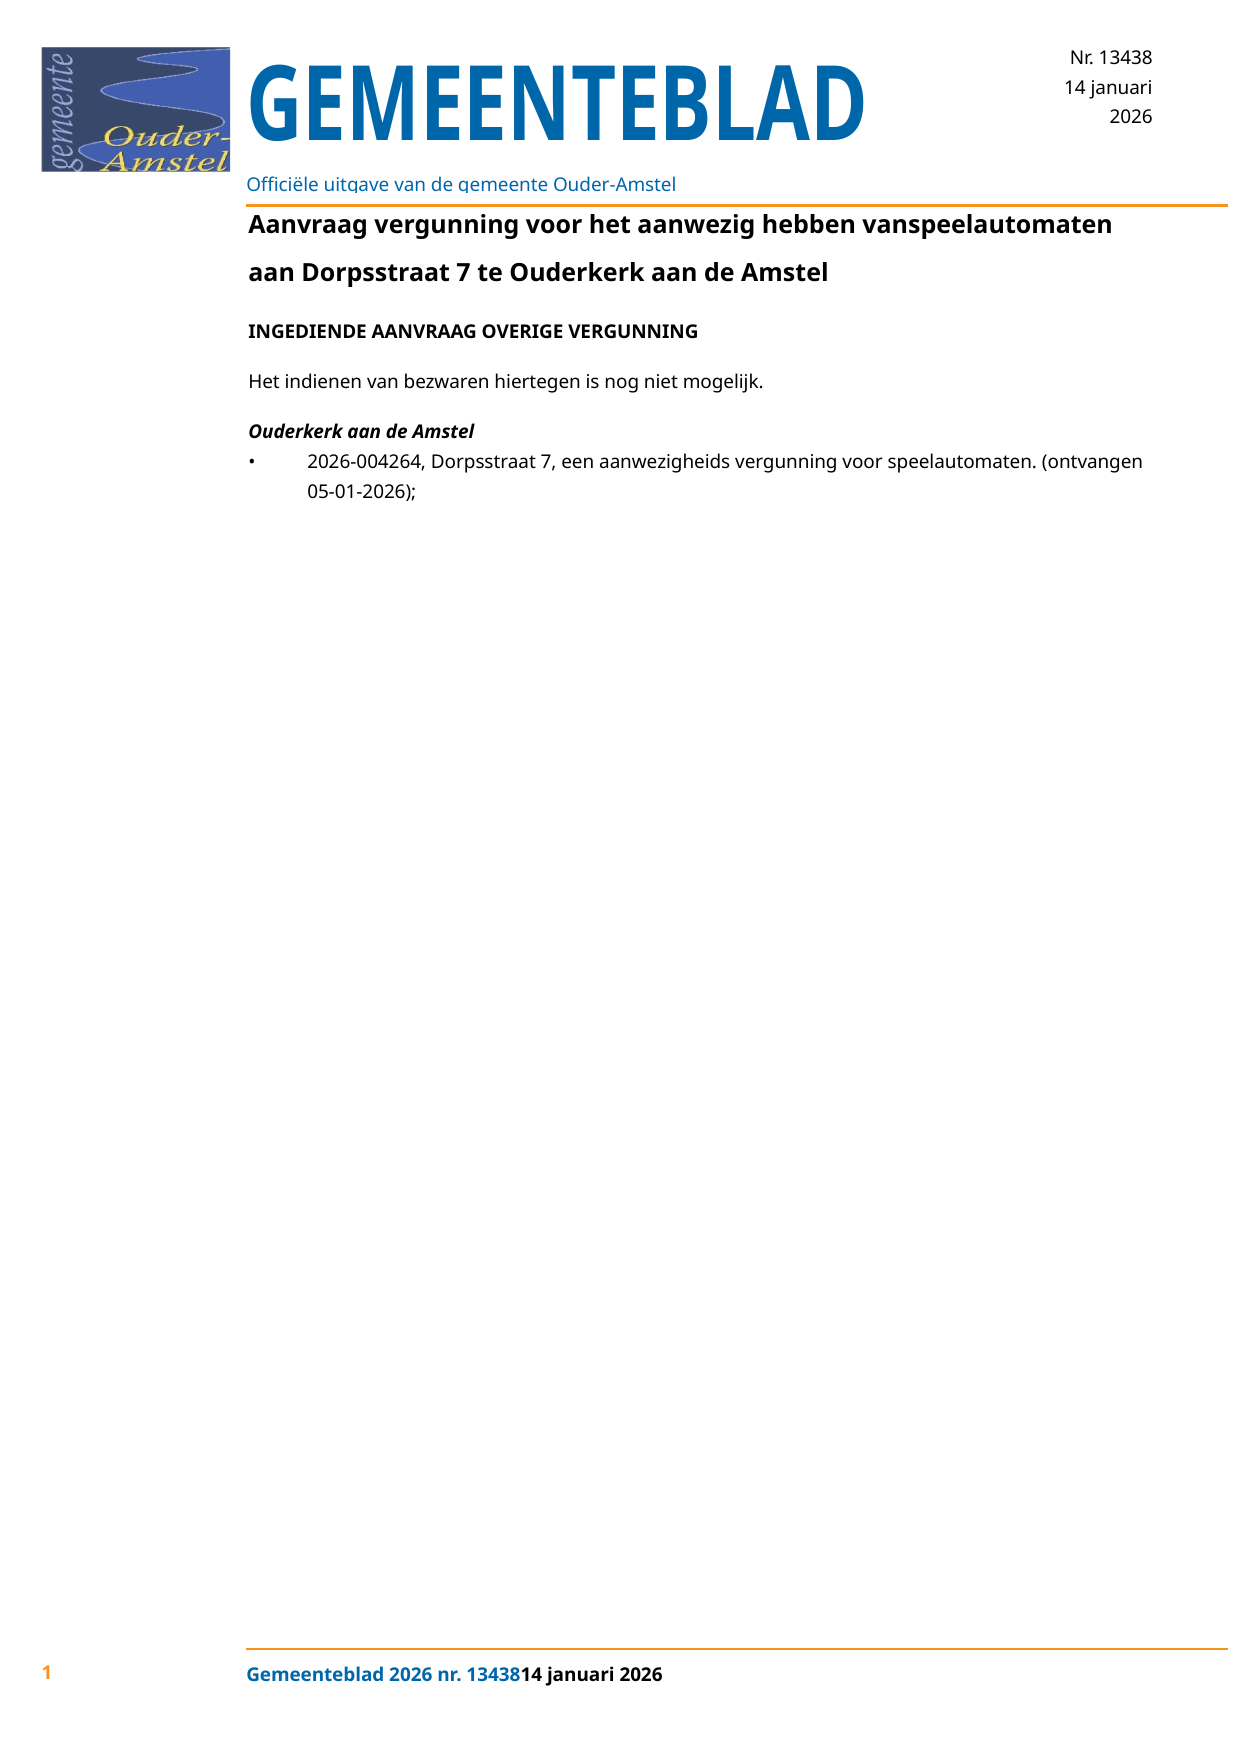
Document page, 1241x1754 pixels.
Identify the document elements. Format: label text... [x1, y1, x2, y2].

picture [41, 47, 231, 172]
text Ouderkerk aan de Amstel [248, 419, 1152, 444]
text INGEDIENDE AANVRAAG OVERIGE VERGUNNING [248, 318, 1152, 344]
list 2026-004264, Dorpsstraat 7, een aanwezigheids vergunning voor speelautomaten. (ontvangen 05-01-2026); [248, 448, 1152, 504]
text Aanvraag vergunning voor het aanwezig hebben vanspeelautomaten aan Dorpsstraat 7 te Ouderkerk aan de Amstel [248, 207, 1152, 288]
text Het indienen van bezwaren hiertegen is nog niet mogelijk. [248, 368, 1152, 394]
